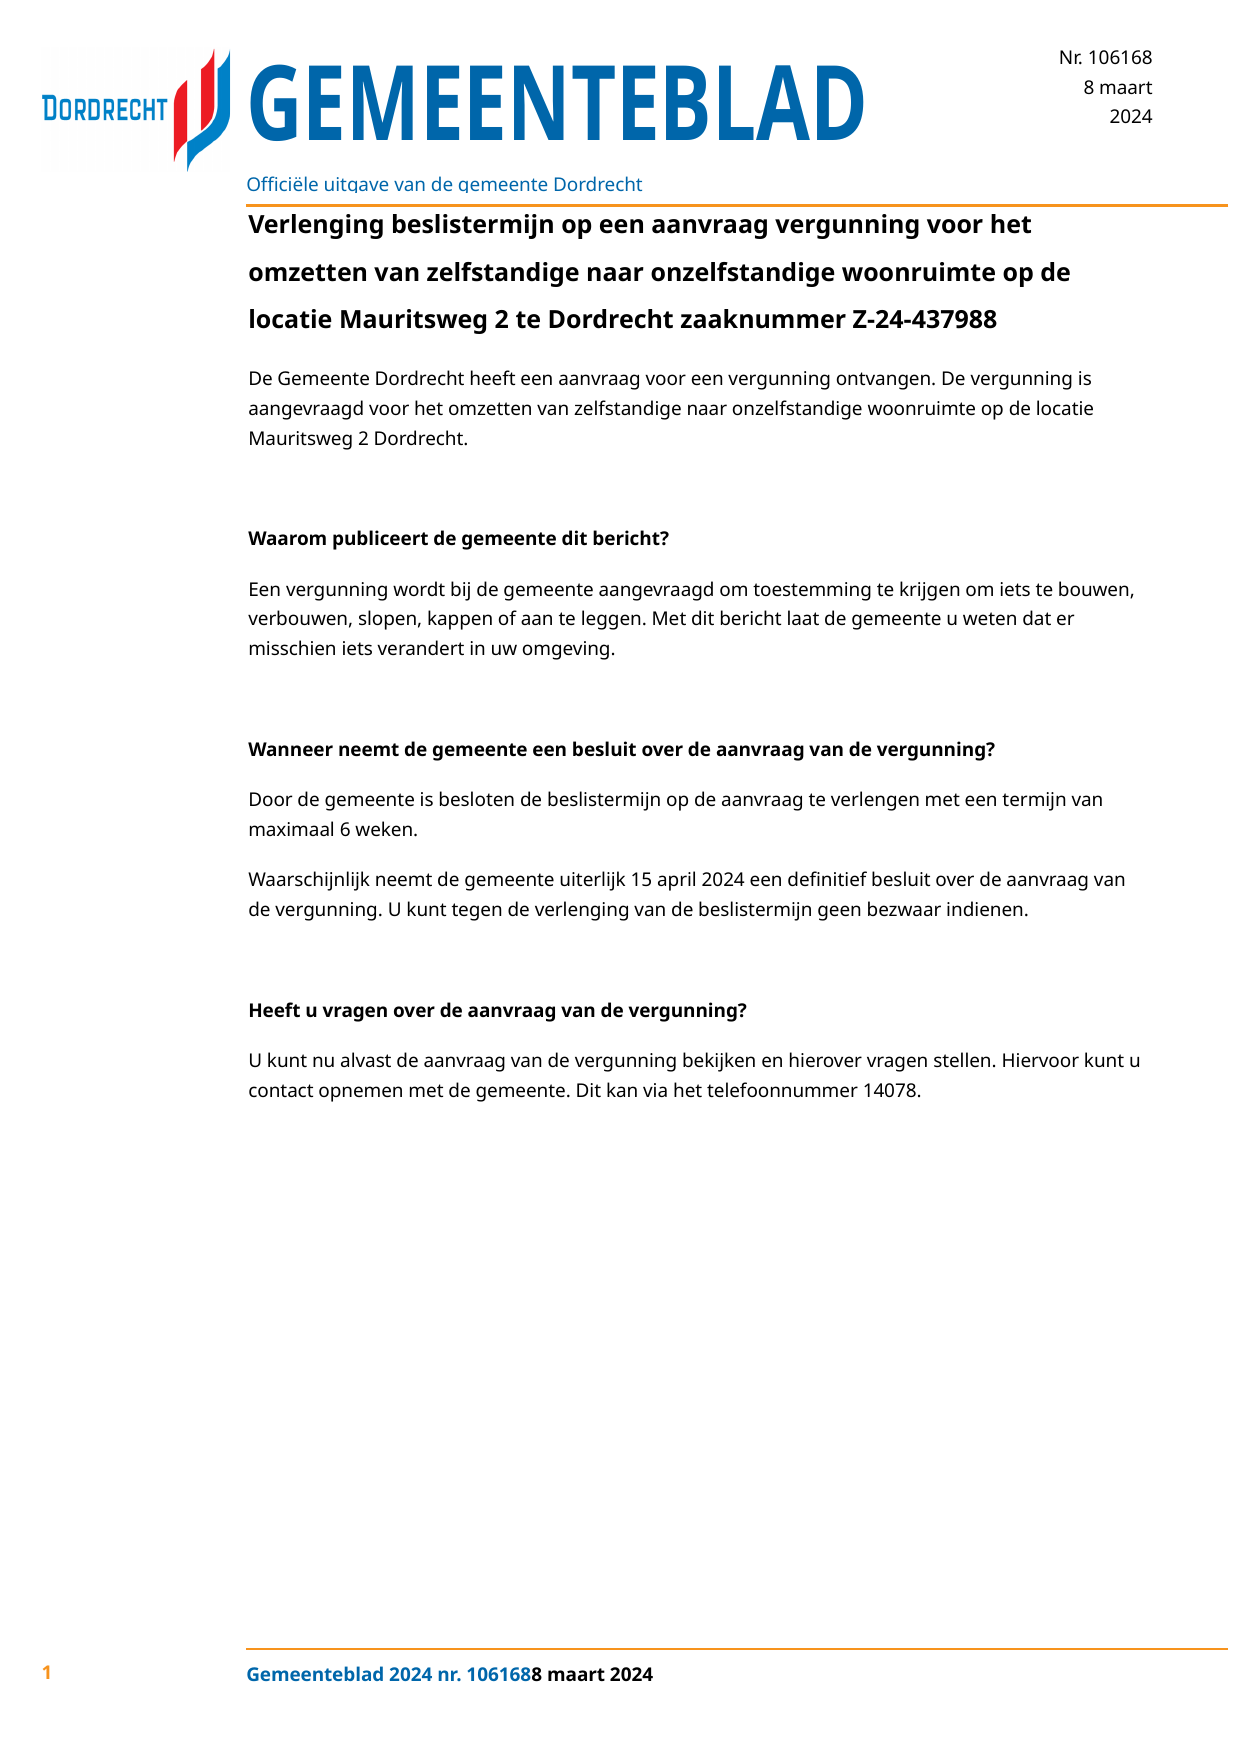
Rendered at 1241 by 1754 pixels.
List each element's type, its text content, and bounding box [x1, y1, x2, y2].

text Door de gemeente is besloten de beslistermijn op de aanvraag te verlengen met een termijn van maximaal 6 weken. [248, 786, 1152, 842]
text Wanneer neemt de gemeente een besluit over de aanvraag van de vergunning? [248, 736, 1152, 762]
picture [41, 47, 231, 172]
text Waarschijnlijk neemt de gemeente uiterlijk 15 april 2024 een definitief besluit over de aanvraag van de vergunning. U kunt tegen de verlenging van de beslistermijn geen bezwaar indienen. [248, 866, 1152, 922]
text Verlenging beslistermijn op een aanvraag vergunning voor het omzetten van zelfstandige naar onzelfstandige woonruimte op de locatie Mauritsweg 2 te Dordrecht zaaknummer Z-24-437988 [248, 207, 1152, 336]
text Een vergunning wordt bij de gemeente aangevraagd om toestemming te krijgen om iets te bouwen, verbouwen, slopen, kappen of aan te leggen. Met dit bericht laat de gemeente u weten dat er misschien iets verandert in uw omgeving. [248, 576, 1152, 661]
text De Gemeente Dordrecht heeft een aanvraag voor een vergunning ontvangen. De vergunning is aangevraagd voor het omzetten van zelfstandige naar onzelfstandige woonruimte op de locatie Mauritsweg 2 Dordrecht. [248, 366, 1152, 450]
text U kunt nu alvast de aanvraag van de vergunning bekijken en hierover vragen stellen. Hiervoor kunt u contact opnemen met de gemeente. Dit kan via het telefoonnummer 14078. [248, 1047, 1152, 1102]
text Waarom publiceert de gemeente dit bericht? [248, 526, 1152, 551]
text Heeft u vragen over de aanvraag van de vergunning? [248, 997, 1152, 1022]
